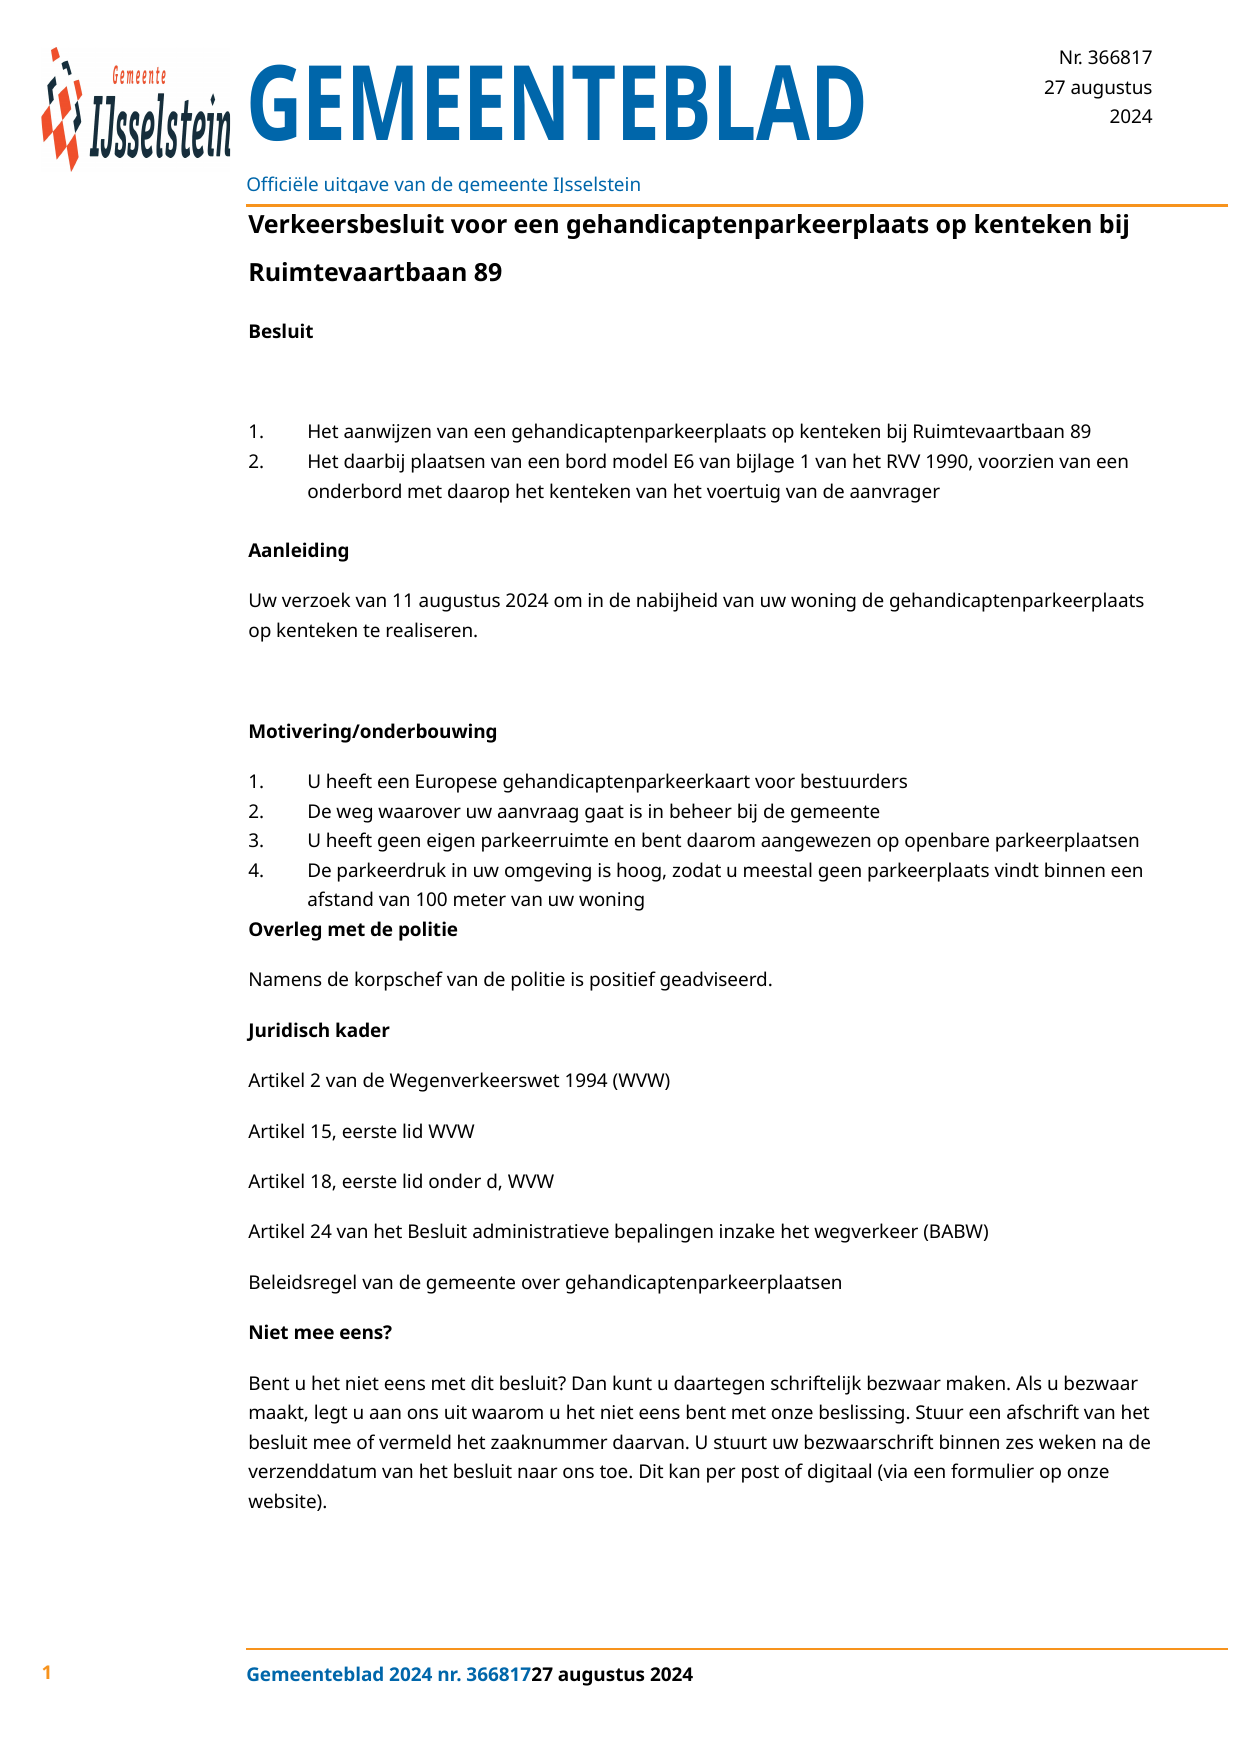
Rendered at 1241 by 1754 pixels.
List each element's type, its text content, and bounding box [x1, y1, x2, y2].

text Verkeersbesluit voor een gehandicaptenparkeerplaats op kenteken bij Ruimtevaartbaan 89 [248, 207, 1152, 288]
text Motivering/onderbouwing [248, 718, 1152, 744]
list De parkeerdruk in uw omgeving is hoog, zodat u meestal geen parkeerplaats vindt binnen een afstand van 100 meter van uw woning [248, 857, 1152, 912]
text Uw verzoek van 11 augustus 2024 om in de nabijheid van uw woning de gehandicaptenparkeerplaats op kenteken te realiseren. [248, 587, 1152, 643]
text Bent u het niet eens met dit besluit? Dan kunt u daartegen schriftelijk bezwaar maken. Als u bezwaar maakt, legt u aan ons uit waarom u het niet eens bent met onze beslissing. Stuur een afschrift van het besluit mee of vermeld het zaaknummer daarvan. U stuurt uw bezwaarschrift binnen zes weken na de verzenddatum van het besluit naar ons toe. Dit kan per post of digitaal (via een formulier op onze website). [248, 1370, 1152, 1514]
text Artikel 24 van het Besluit administratieve bepalingen inzake het wegverkeer (BABW) [248, 1219, 1152, 1244]
text Juridisch kader [248, 1017, 1152, 1043]
picture [41, 47, 231, 172]
text Besluit [248, 318, 1152, 344]
text Artikel 15, eerste lid WVW [248, 1118, 1152, 1144]
text Artikel 2 van de Wegenverkeerswet 1994 (WVW) [248, 1067, 1152, 1093]
text Artikel 18, eerste lid onder d, WVW [248, 1168, 1152, 1194]
text Niet mee eens? [248, 1319, 1152, 1345]
text Namens de korpschef van de politie is positief geadviseerd. [248, 967, 1152, 992]
list U heeft een Europese gehandicaptenparkeerkaart voor bestuurders [248, 768, 1152, 794]
text Aanleiding [248, 537, 1152, 563]
list Het aanwijzen van een gehandicaptenparkeerplaats op kenteken bij Ruimtevaartbaan 89 [248, 419, 1152, 444]
text Beleidsregel van de gemeente over gehandicaptenparkeerplaatsen [248, 1269, 1152, 1295]
list U heeft geen eigen parkeerruimte en bent daarom aangewezen op openbare parkeerplaatsen [248, 827, 1152, 853]
list De weg waarover uw aanvraag gaat is in beheer bij de gemeente [248, 798, 1152, 824]
text Overleg met de politie [248, 916, 1152, 942]
list Het daarbij plaatsen van een bord model E6 van bijlage 1 van het RVV 1990, voorzien van een onderbord met daarop het kenteken van het voertuig van de aanvrager [248, 448, 1152, 504]
